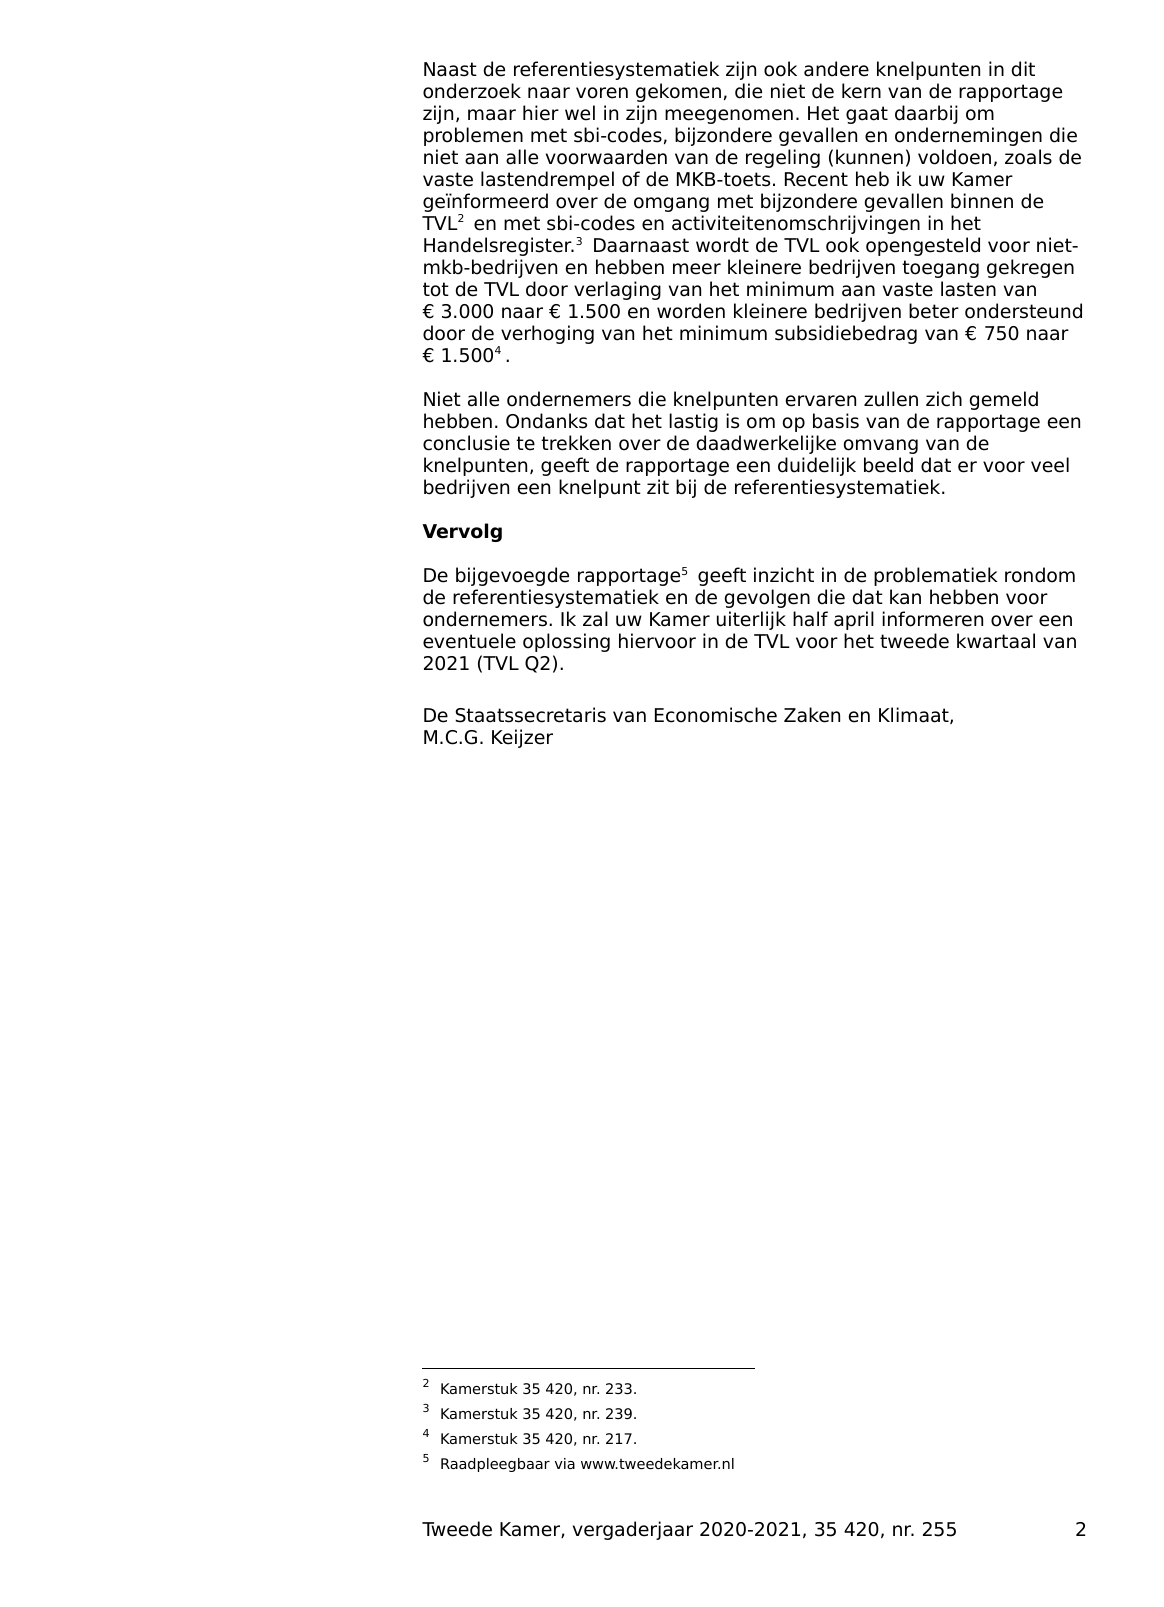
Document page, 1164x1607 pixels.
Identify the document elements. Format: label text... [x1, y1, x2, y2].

text Kamerstuk 35 420, nr. 233. [422, 1377, 1087, 1399]
text Kamerstuk 35 420, nr. 217. [422, 1427, 1087, 1449]
text Kamerstuk 35 420, nr. 239. [422, 1402, 1087, 1424]
subtitle Vervolg [422, 521, 1087, 543]
text De Staatssecretaris van Economische Zaken en Klimaat, M.C.G. Keijzer [422, 705, 1087, 749]
text Raadpleegbaar via www.tweedekamer.nl [422, 1452, 1087, 1474]
text Naast de referentiesystematiek zijn ook andere knelpunten in dit onderzoek naar voren gekomen, die niet de kern van de rapportage zijn, maar hier wel in zijn meegenomen. Het gaat daarbij om problemen met sbi-codes, bijzondere gevallen en ondernemingen die niet aan alle voorwaarden van de regeling (kunnen) voldoen, zoals de vaste lastendrempel of de MKB-toets. Recent heb ik uw Kamer geïnformeerd over de omgang met bijzondere gevallen binnen de TVL en met sbi-codes en activiteitenomschrijvingen in het Handelsregister. Daarnaast wordt de TVL ook opengesteld voor niet-mkb-bedrijven en hebben meer kleinere bedrijven toegang gekregen tot de TVL door verlaging van het minimum aan vaste lasten van € 3.000 naar € 1.500 en worden kleinere bedrijven beter ondersteund door de verhoging van het minimum subsidiebedrag van € 750 naar € 1.500. [422, 59, 1087, 367]
text Niet alle ondernemers die knelpunten ervaren zullen zich gemeld hebben. Ondanks dat het lastig is om op basis van de rapportage een conclusie te trekken over de daadwerkelijke omvang van de knelpunten, geeft de rapportage een duidelijk beeld dat er voor veel bedrijven een knelpunt zit bij de referentiesystematiek. [422, 389, 1087, 499]
text De bijgevoegde rapportage geeft inzicht in de problematiek rondom de referentiesystematiek en de gevolgen die dat kan hebben voor ondernemers. Ik zal uw Kamer uiterlijk half april informeren over een eventuele oplossing hiervoor in de TVL voor het tweede kwartaal van 2021 (TVL Q2). [422, 565, 1087, 675]
